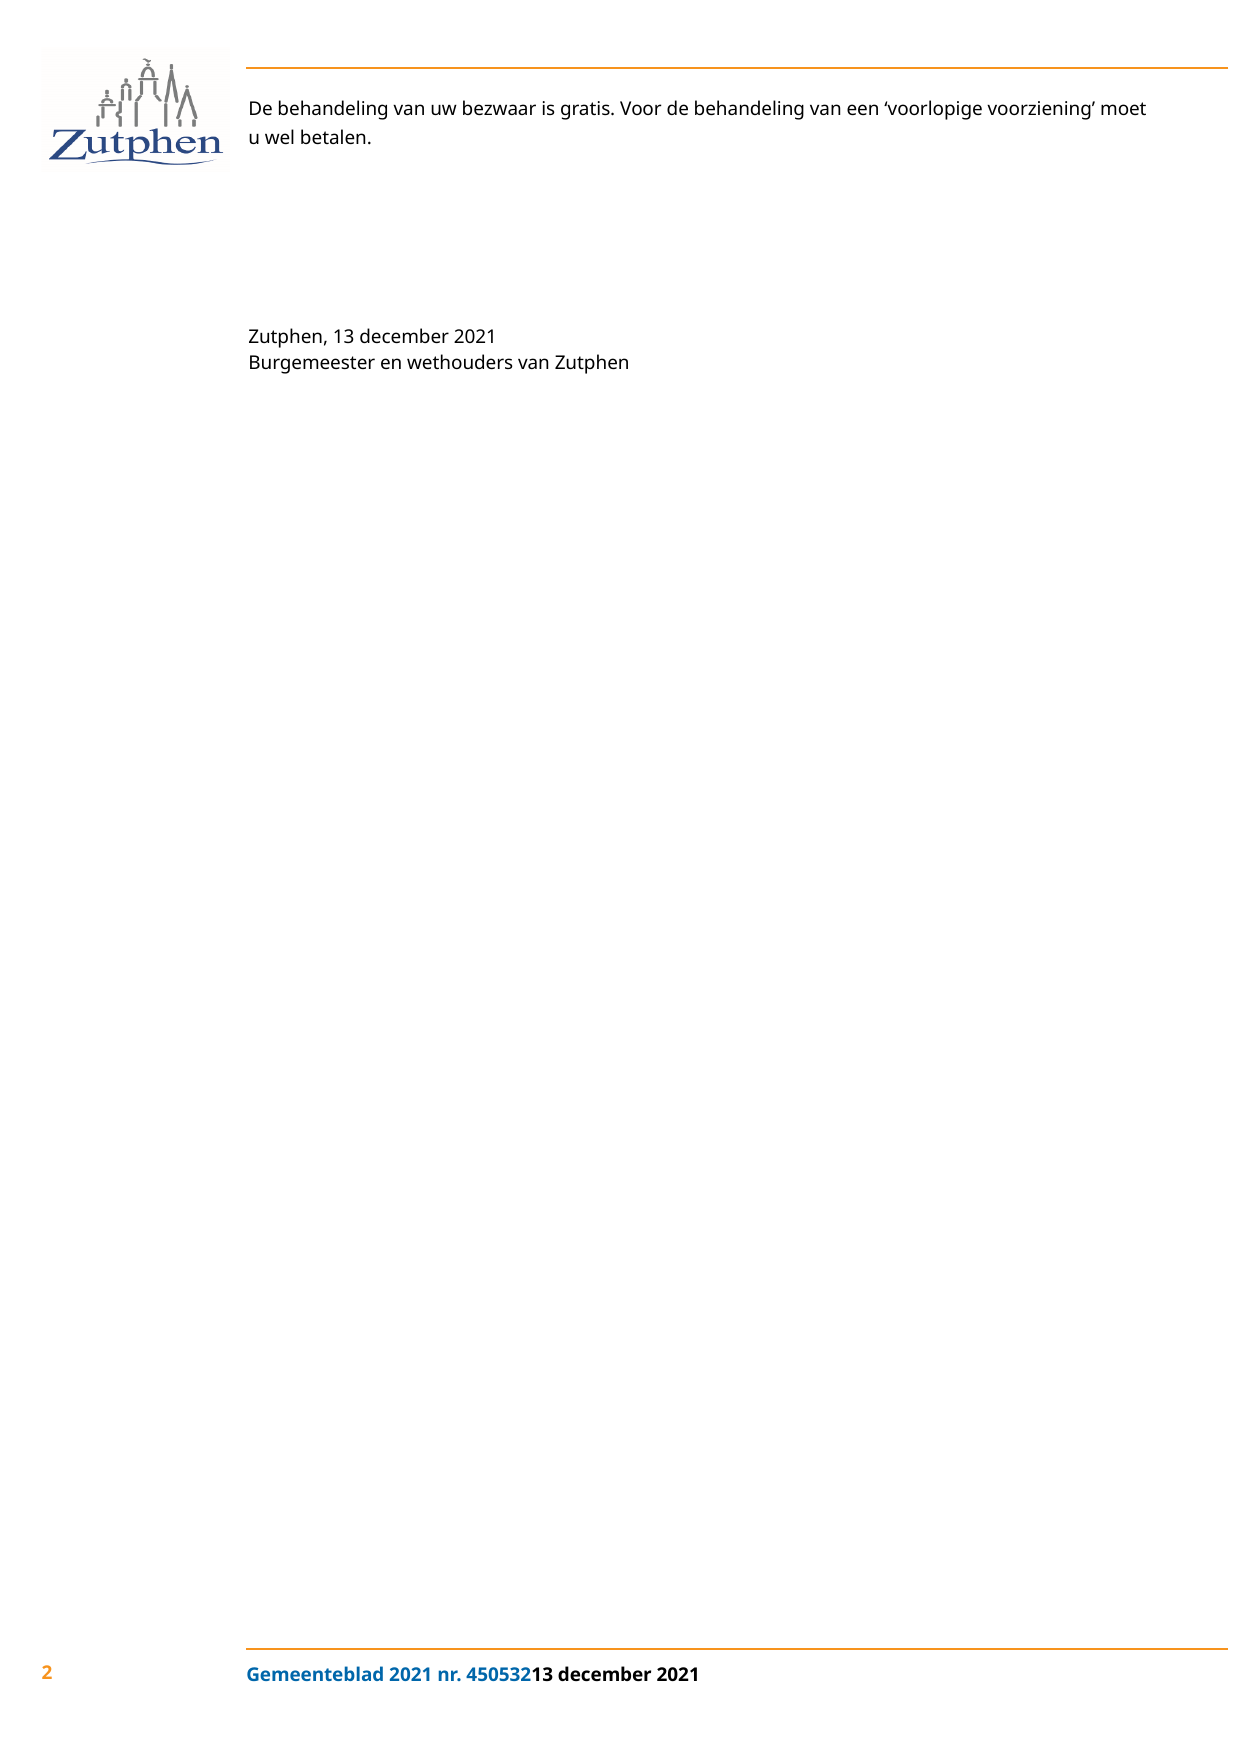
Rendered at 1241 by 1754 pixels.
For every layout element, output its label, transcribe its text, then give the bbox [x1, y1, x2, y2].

text De behandeling van uw bezwaar is gratis. Voor de behandeling van een ‘voorlopige voorziening’ moet u wel betalen. [248, 95, 1152, 150]
picture [41, 47, 231, 172]
text Burgemeester en wethouders van Zutphen [248, 349, 1152, 375]
text Zutphen, 13 december 2021 [248, 323, 1152, 349]
